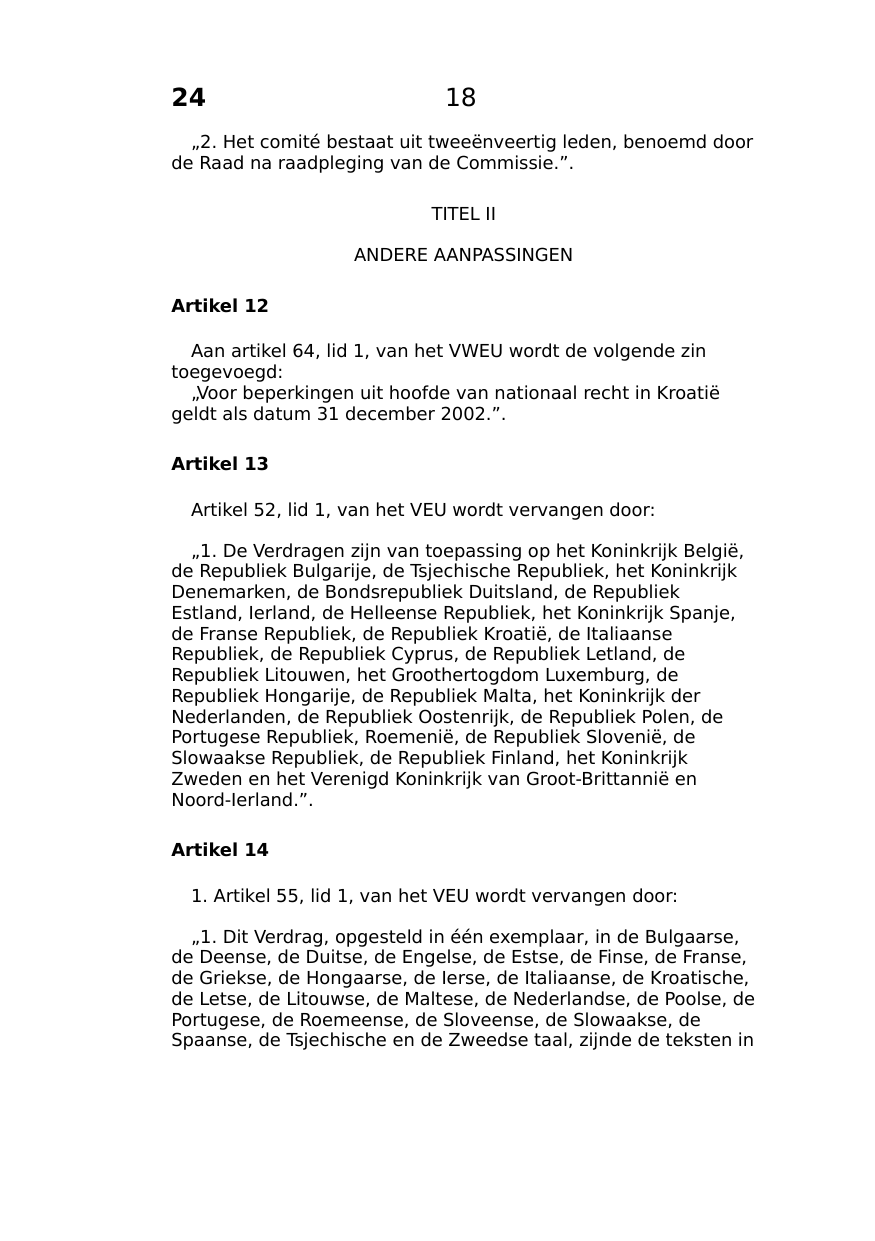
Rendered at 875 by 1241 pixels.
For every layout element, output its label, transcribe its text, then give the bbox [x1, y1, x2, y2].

subtitle TITEL II ANDERE AANPASSINGEN [171, 203, 756, 266]
subtitle Artikel 12 [171, 296, 756, 316]
text 1. Artikel 55, lid 1, van het VEU wordt vervangen door: [171, 886, 756, 907]
text „1. De Verdragen zijn van toepassing op het Koninkrijk België, de Republiek Bulgarije, de Tsjechische Republiek, het Koninkrijk Denemarken, de Bondsrepubliek Duitsland, de Republiek Estland, Ierland, de Helleense Republiek, het Koninkrijk Spanje, de Franse Republiek, de Republiek Kroatië, de Italiaanse Republiek, de Republiek Cyprus, de Republiek Letland, de Republiek Litouwen, het Groothertogdom Luxemburg, de Republiek Hongarije, de Republiek Malta, het Koninkrijk der Nederlanden, de Republiek Oostenrijk, de Republiek Polen, de Portugese Republiek, Roemenië, de Republiek Slovenië, de Slowaakse Republiek, de Republiek Finland, het Koninkrijk Zweden en het Verenigd Koninkrijk van Groot-Brittannië en Noord-Ierland.”. [171, 541, 756, 810]
text Artikel 52, lid 1, van het VEU wordt vervangen door: [171, 500, 756, 521]
subtitle Artikel 14 [171, 840, 756, 861]
text Aan artikel 64, lid 1, van het VWEU wordt de volgende zin toegevoegd: [171, 341, 756, 383]
subtitle Artikel 13 [171, 454, 756, 475]
text „1. Dit Verdrag, opgesteld in één exemplaar, in de Bulgaarse, de Deense, de Duitse, de Engelse, de Estse, de Finse, de Franse, de Griekse, de Hongaarse, de Ierse, de Italiaanse, de Kroatische, de Letse, de Litouwse, de Maltese, de Nederlandse, de Poolse, de Portugese, de Roemeense, de Sloveense, de Slowaakse, de Spaanse, de Tsjechische en de Zweedse taal, zijnde de teksten in [171, 927, 756, 1051]
text „2. Het comité bestaat uit tweeënveertig leden, benoemd door de Raad na raadpleging van de Commissie.”. [171, 132, 756, 173]
text „Voor beperkingen uit hoofde van nationaal recht in Kroatië geldt als datum 31 december 2002.”. [171, 383, 756, 424]
